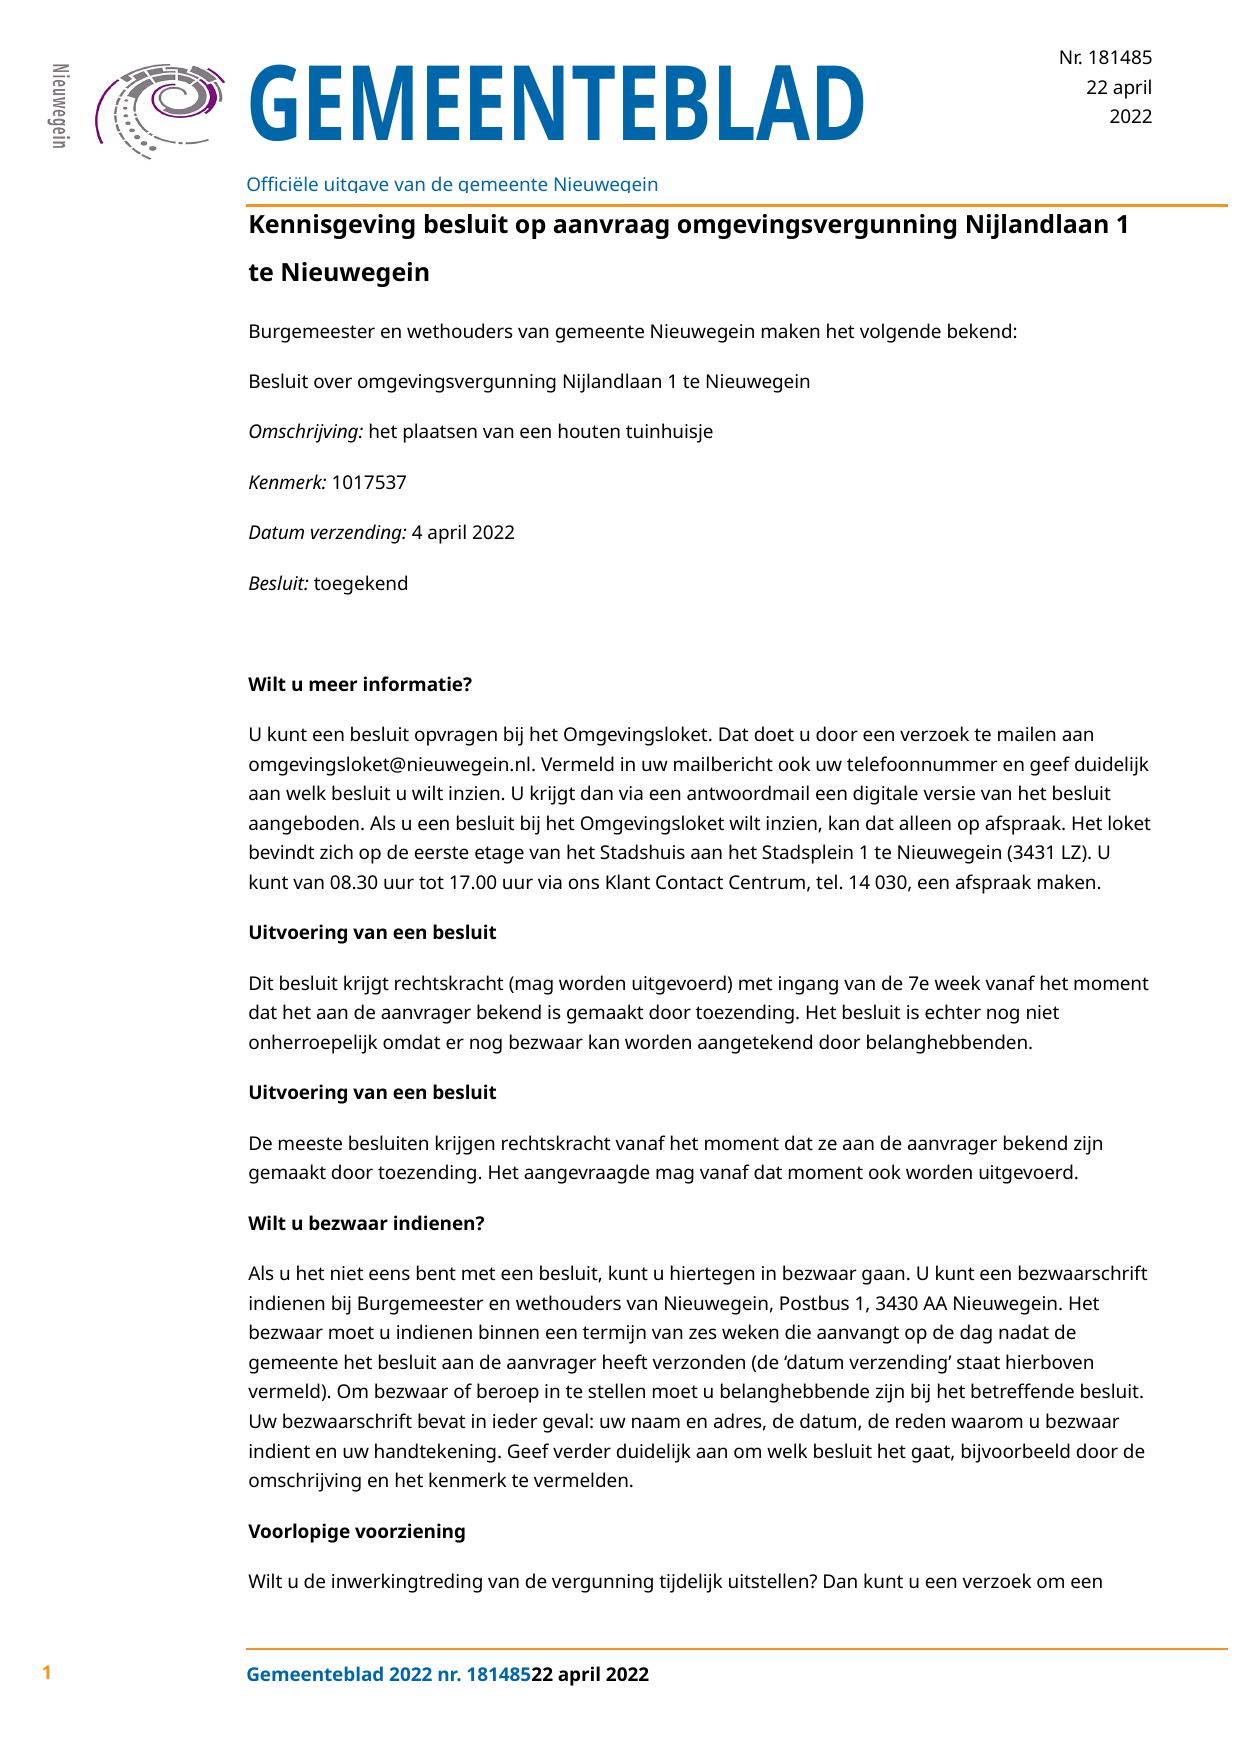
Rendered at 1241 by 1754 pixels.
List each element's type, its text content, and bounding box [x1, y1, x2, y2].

text Uitvoering van een besluit [248, 1079, 1152, 1105]
text Omschrijving: het plaatsen van een houten tuinhuisje [248, 419, 1152, 444]
text Kennisgeving besluit op aanvraag omgevingsvergunning Nijlandlaan 1 te Nieuwegein [248, 207, 1152, 288]
text Besluit: toegekend [248, 570, 1152, 596]
text Wilt u meer informatie? [248, 671, 1152, 697]
text Burgemeester en wethouders van gemeente Nieuwegein maken het volgende bekend: [248, 318, 1152, 344]
text Datum verzending: 4 april 2022 [248, 519, 1152, 545]
picture [41, 47, 231, 172]
text De meeste besluiten krijgen rechtskracht vanaf het moment dat ze aan de aanvrager bekend zijn gemaakt door toezending. Het aangevraagde mag vanaf dat moment ook worden uitgevoerd. [248, 1130, 1152, 1185]
text Dit besluit krijgt rechtskracht (mag worden uitgevoerd) met ingang van de 7e week vanaf het moment dat het aan de aanvrager bekend is gemaakt door toezending. Het besluit is echter nog niet onherroepelijk omdat er nog bezwaar kan worden aangetekend door belanghebbenden. [248, 970, 1152, 1055]
text Voorlopige voorziening [248, 1518, 1152, 1544]
text Wilt u bezwaar indienen? [248, 1210, 1152, 1236]
text Kenmerk: 1017537 [248, 469, 1152, 495]
text Uitvoering van een besluit [248, 919, 1152, 945]
text Besluit over omgevingsvergunning Nijlandlaan 1 te Nieuwegein [248, 368, 1152, 394]
text Als u het niet eens bent met een besluit, kunt u hiertegen in bezwaar gaan. U kunt een bezwaarschrift indienen bij Burgemeester en wethouders van Nieuwegein, Postbus 1, 3430 AA Nieuwegein. Het bezwaar moet u indienen binnen een termijn van zes weken die aanvangt op de dag nadat de gemeente het besluit aan de aanvrager heeft verzonden (de ‘datum verzending’ staat hierboven vermeld). Om bezwaar of beroep in te stellen moet u belanghebbende zijn bij het betreffende besluit. Uw bezwaarschrift bevat in ieder geval: uw naam en adres, de datum, de reden waarom u bezwaar indient en uw handtekening. Geef verder duidelijk aan om welk besluit het gaat, bijvoorbeeld door de omschrijving en het kenmerk te vermelden. [248, 1260, 1152, 1493]
text U kunt een besluit opvragen bij het Omgevingsloket. Dat doet u door een verzoek te mailen aan omgevingsloket@nieuwegein.nl. Vermeld in uw mailbericht ook uw telefoonnummer en geef duidelijk aan welk besluit u wilt inzien. U krijgt dan via een antwoordmail een digitale versie van het besluit aangeboden. Als u een besluit bij het Omgevingsloket wilt inzien, kan dat alleen op afspraak. Het loket bevindt zich op de eerste etage van het Stadshuis aan het Stadsplein 1 te Nieuwegein (3431 LZ). U kunt van 08.30 uur tot 17.00 uur via ons Klant Contact Centrum, tel. 14 030, een afspraak maken. [248, 721, 1152, 895]
text Wilt u de inwerkingtreding van de vergunning tijdelijk uitstellen? Dan kunt u een verzoek om een [248, 1568, 1152, 1594]
